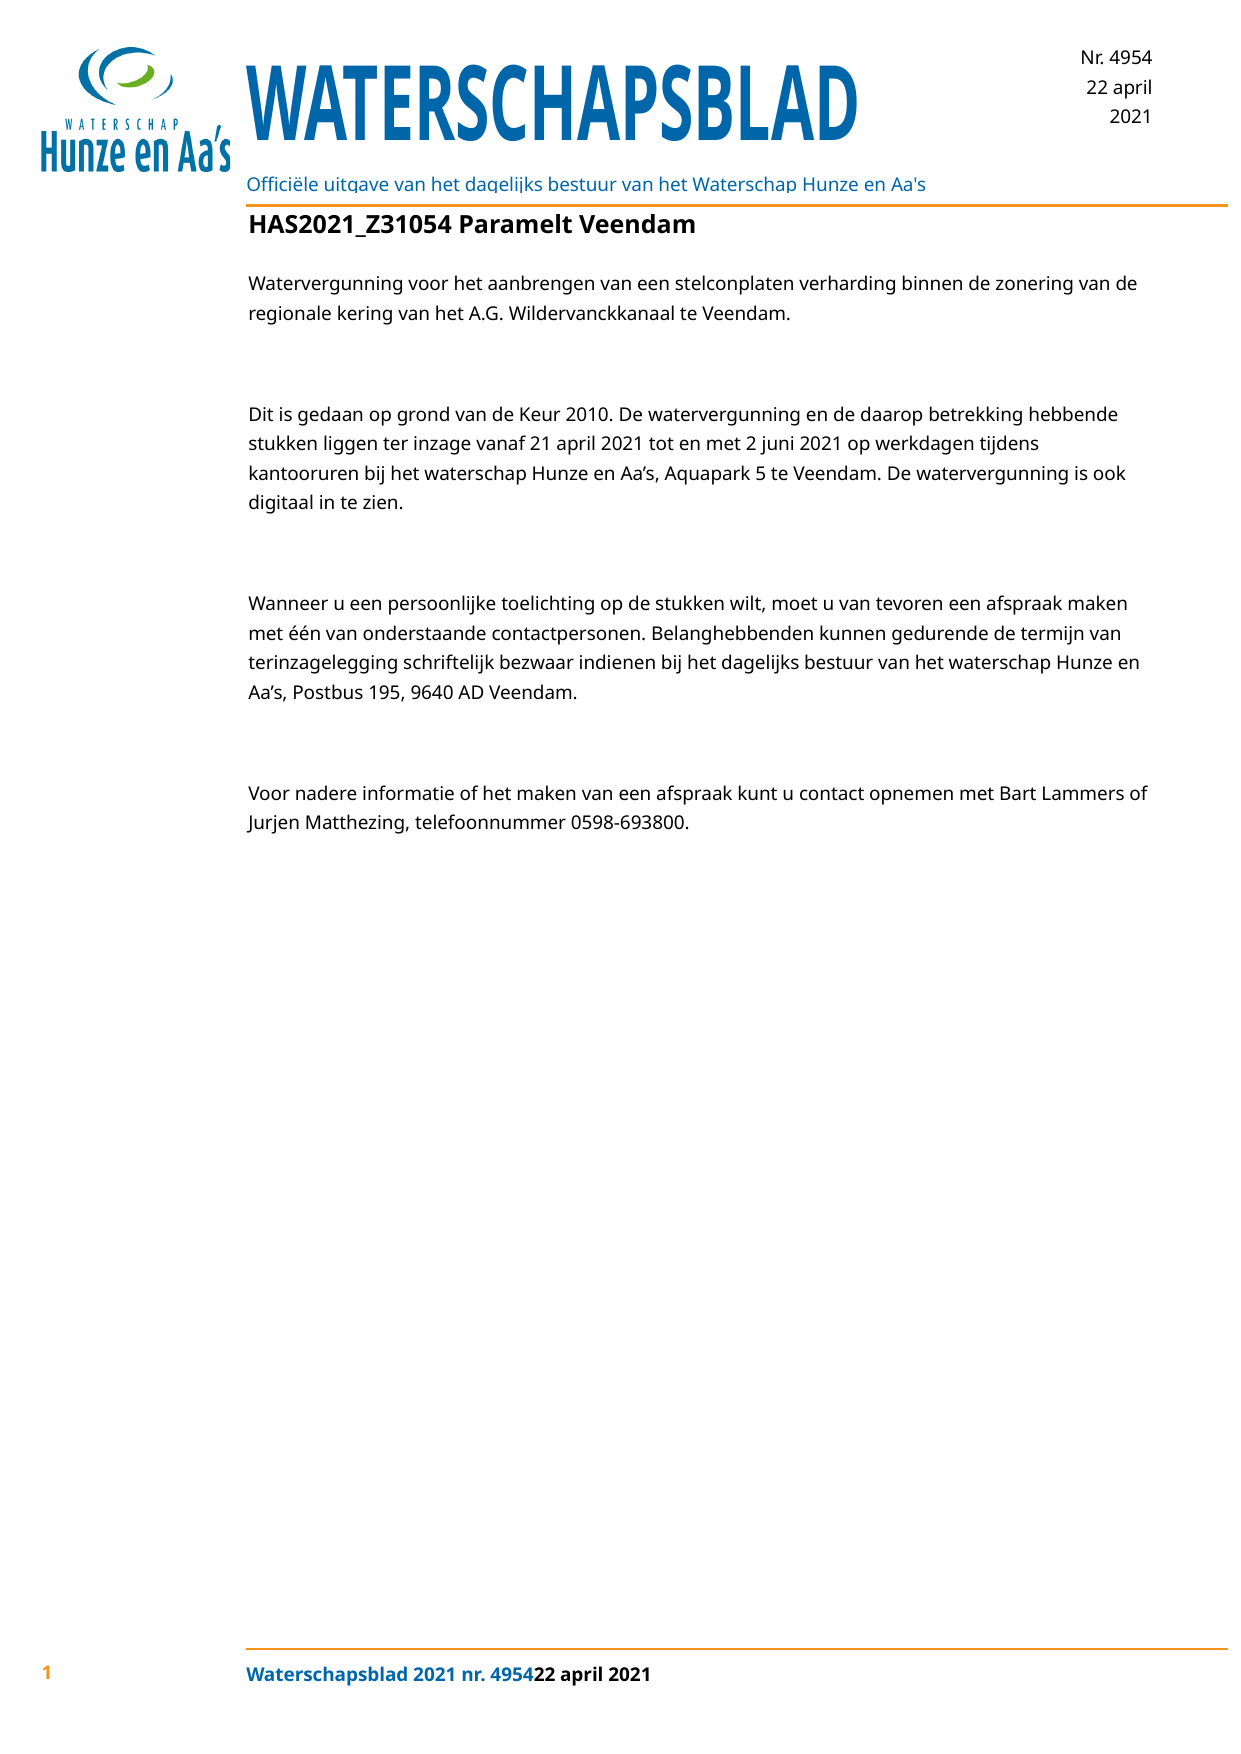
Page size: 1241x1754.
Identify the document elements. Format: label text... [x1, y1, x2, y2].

text Voor nadere informatie of het maken van een afspraak kunt u contact opnemen met Bart Lammers of Jurjen Matthezing, telefoonnummer 0598-693800. [248, 780, 1152, 835]
text Dit is gedaan op grond van de Keur 2010. De watervergunning en de daarop betrekking hebbende stukken liggen ter inzage vanaf 21 april 2021 tot en met 2 juni 2021 op werkdagen tijdens kantooruren bij het waterschap Hunze en Aa’s, Aquapark 5 te Veendam. De watervergunning is ook digitaal in te zien. [248, 401, 1152, 515]
picture [183, 163, 191, 172]
picture [226, 145, 231, 156]
picture [47, 154, 51, 172]
text HAS2021_Z31054 Paramelt Veendam [248, 207, 1152, 241]
picture [41, 47, 231, 172]
text Wanneer u een persoonlijke toelichting op de stukken wilt, moet u van tevoren een afspraak maken met één van onderstaande contactpersonen. Belanghebbenden kunnen gedurende de termijn van terinzagelegging schriftelijk bezwaar indienen bij het dagelijks bestuur van het waterschap Hunze en Aa’s, Postbus 195, 9640 AD Veendam. [248, 590, 1152, 705]
text Watervergunning voor het aanbrengen van een stelconplaten verharding binnen de zonering van de regionale kering van het A.G. Wildervanckkanaal te Veendam. [248, 270, 1152, 326]
